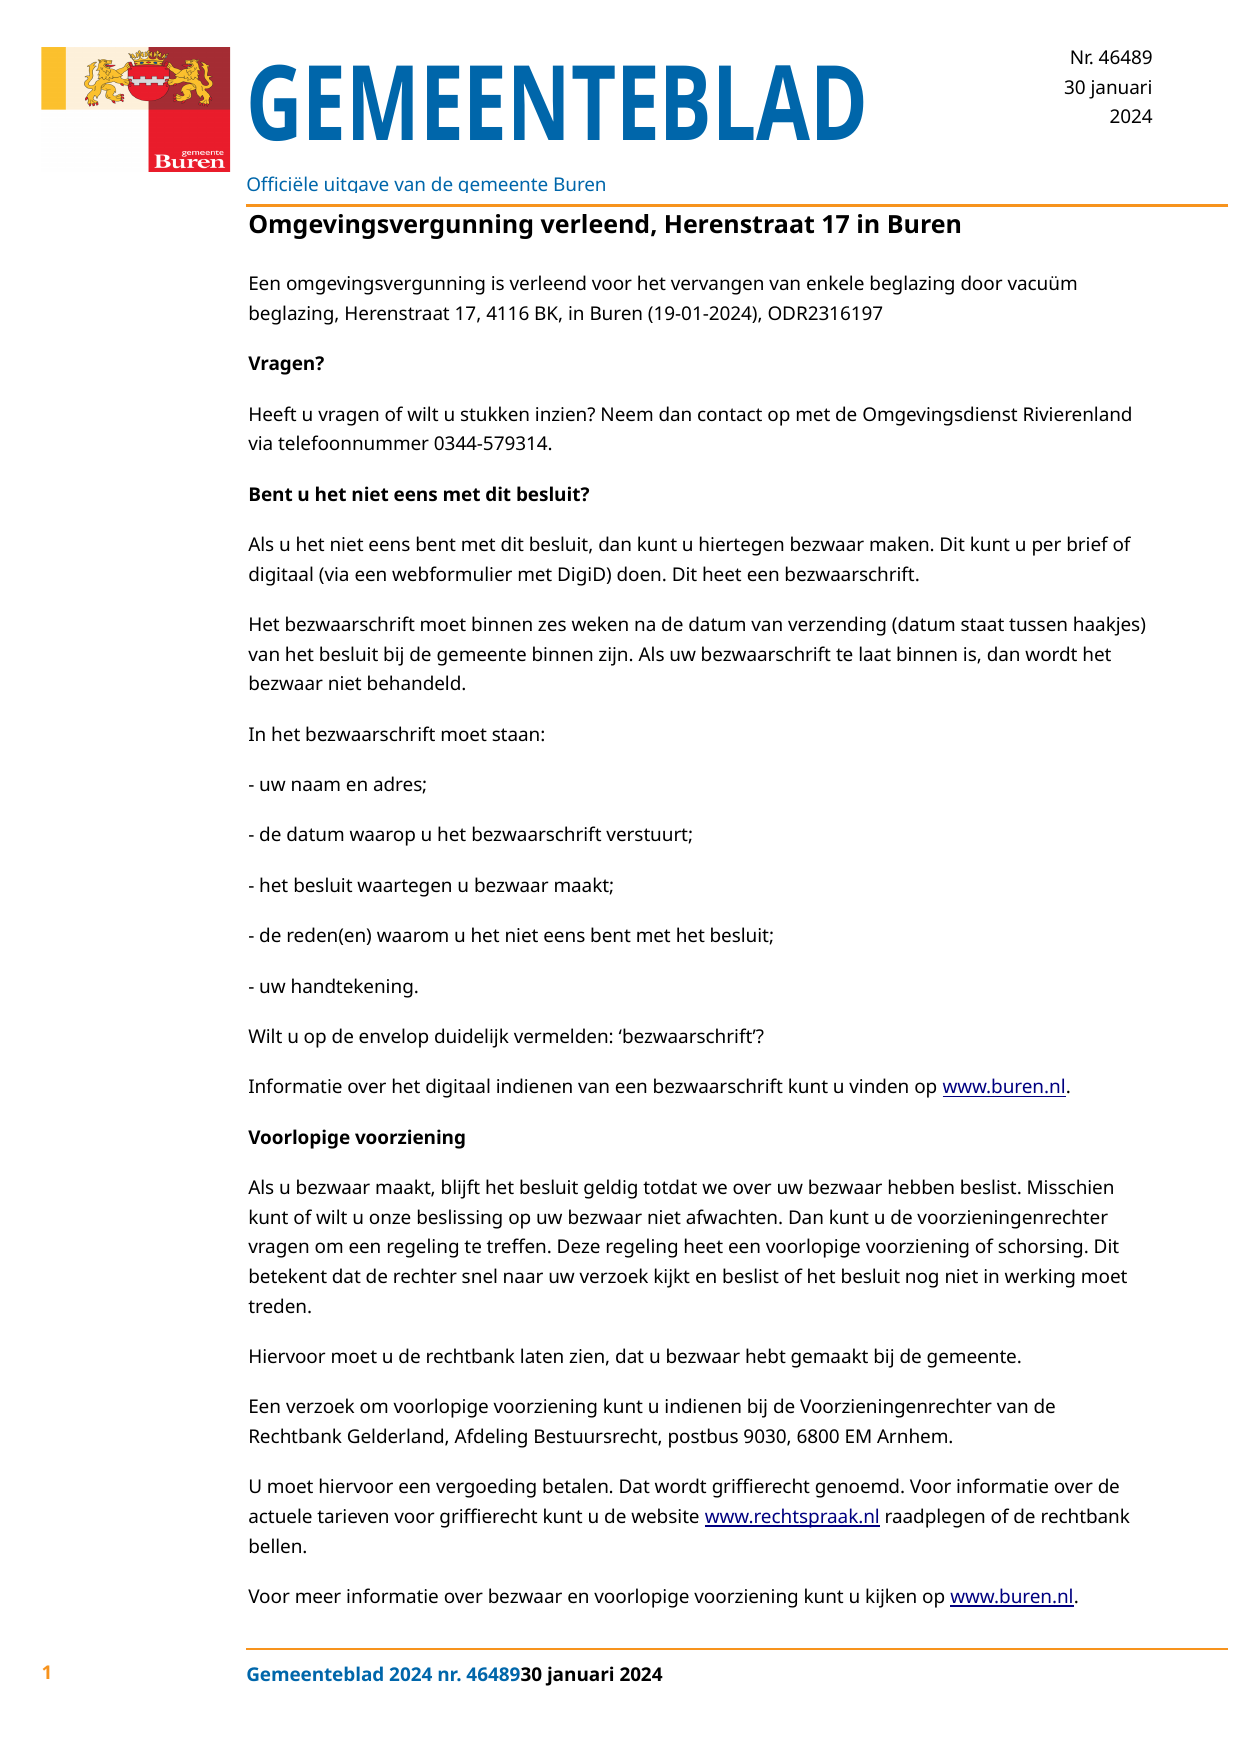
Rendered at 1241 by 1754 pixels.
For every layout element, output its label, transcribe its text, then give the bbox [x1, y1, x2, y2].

picture [41, 47, 231, 172]
text Voorlopige voorziening [248, 1124, 1152, 1150]
text Een omgevingsvergunning is verleend voor het vervangen van enkele beglazing door vacuüm beglazing, Herenstraat 17, 4116 BK, in Buren (19-01-2024), ODR2316197 [248, 270, 1152, 326]
text - de reden(en) waarom u het niet eens bent met het besluit; [248, 922, 1152, 948]
text Als u bezwaar maakt, blijft het besluit geldig totdat we over uw bezwaar hebben beslist. Misschien kunt of wilt u onze beslissing op uw bezwaar niet afwachten. Dan kunt u de voorzieningenrechter vragen om een regeling te treffen. Deze regeling heet een voorlopige voorziening of schorsing. Dit betekent dat de rechter snel naar uw verzoek kijkt en beslist of het besluit nog niet in werking moet treden. [248, 1174, 1152, 1318]
text - de datum waarop u het bezwaarschrift verstuurt; [248, 822, 1152, 847]
text Het bezwaarschrift moet binnen zes weken na de datum van verzending (datum staat tussen haakjes) van het besluit bij de gemeente binnen zijn. Als uw bezwaarschrift te laat binnen is, dan wordt het bezwaar niet behandeld. [248, 611, 1152, 696]
text Heeft u vragen of wilt u stukken inzien? Neem dan contact op met de Omgevingsdienst Rivierenland via telefoonnummer 0344-579314. [248, 401, 1152, 456]
text Hiervoor moet u de rechtbank laten zien, dat u bezwaar hebt gemaakt bij de gemeente. [248, 1343, 1152, 1369]
text In het bezwaarschrift moet staan: [248, 721, 1152, 746]
text - uw handtekening. [248, 973, 1152, 998]
text Omgevingsvergunning verleend, Herenstraat 17 in Buren [248, 207, 1152, 241]
text Wilt u op de envelop duidelijk vermelden: ‘bezwaarschrift’? [248, 1023, 1152, 1049]
text Bent u het niet eens met dit besluit? [248, 481, 1152, 506]
text Informatie over het digitaal indienen van een bezwaarschrift kunt u vinden op www.buren.nl. [248, 1074, 1152, 1099]
text U moet hiervoor een vergoeding betalen. Dat wordt griffierecht genoemd. Voor informatie over de actuele tarieven voor griffierecht kunt u de website www.rechtspraak.nl raadplegen of de rechtbank bellen. [248, 1474, 1152, 1558]
text Vragen? [248, 350, 1152, 376]
text Een verzoek om voorlopige voorziening kunt u indienen bij de Voorzieningenrechter van de Rechtbank Gelderland, Afdeling Bestuursrecht, postbus 9030, 6800 EM Arnhem. [248, 1394, 1152, 1449]
text Voor meer informatie over bezwaar en voorlopige voorziening kunt u kijken op www.buren.nl. [248, 1583, 1152, 1609]
text - uw naam en adres; [248, 771, 1152, 797]
text - het besluit waartegen u bezwaar maakt; [248, 872, 1152, 898]
text Als u het niet eens bent met dit besluit, dan kunt u hiertegen bezwaar maken. Dit kunt u per brief of digitaal (via een webformulier met DigiD) doen. Dit heet een bezwaarschrift. [248, 531, 1152, 586]
